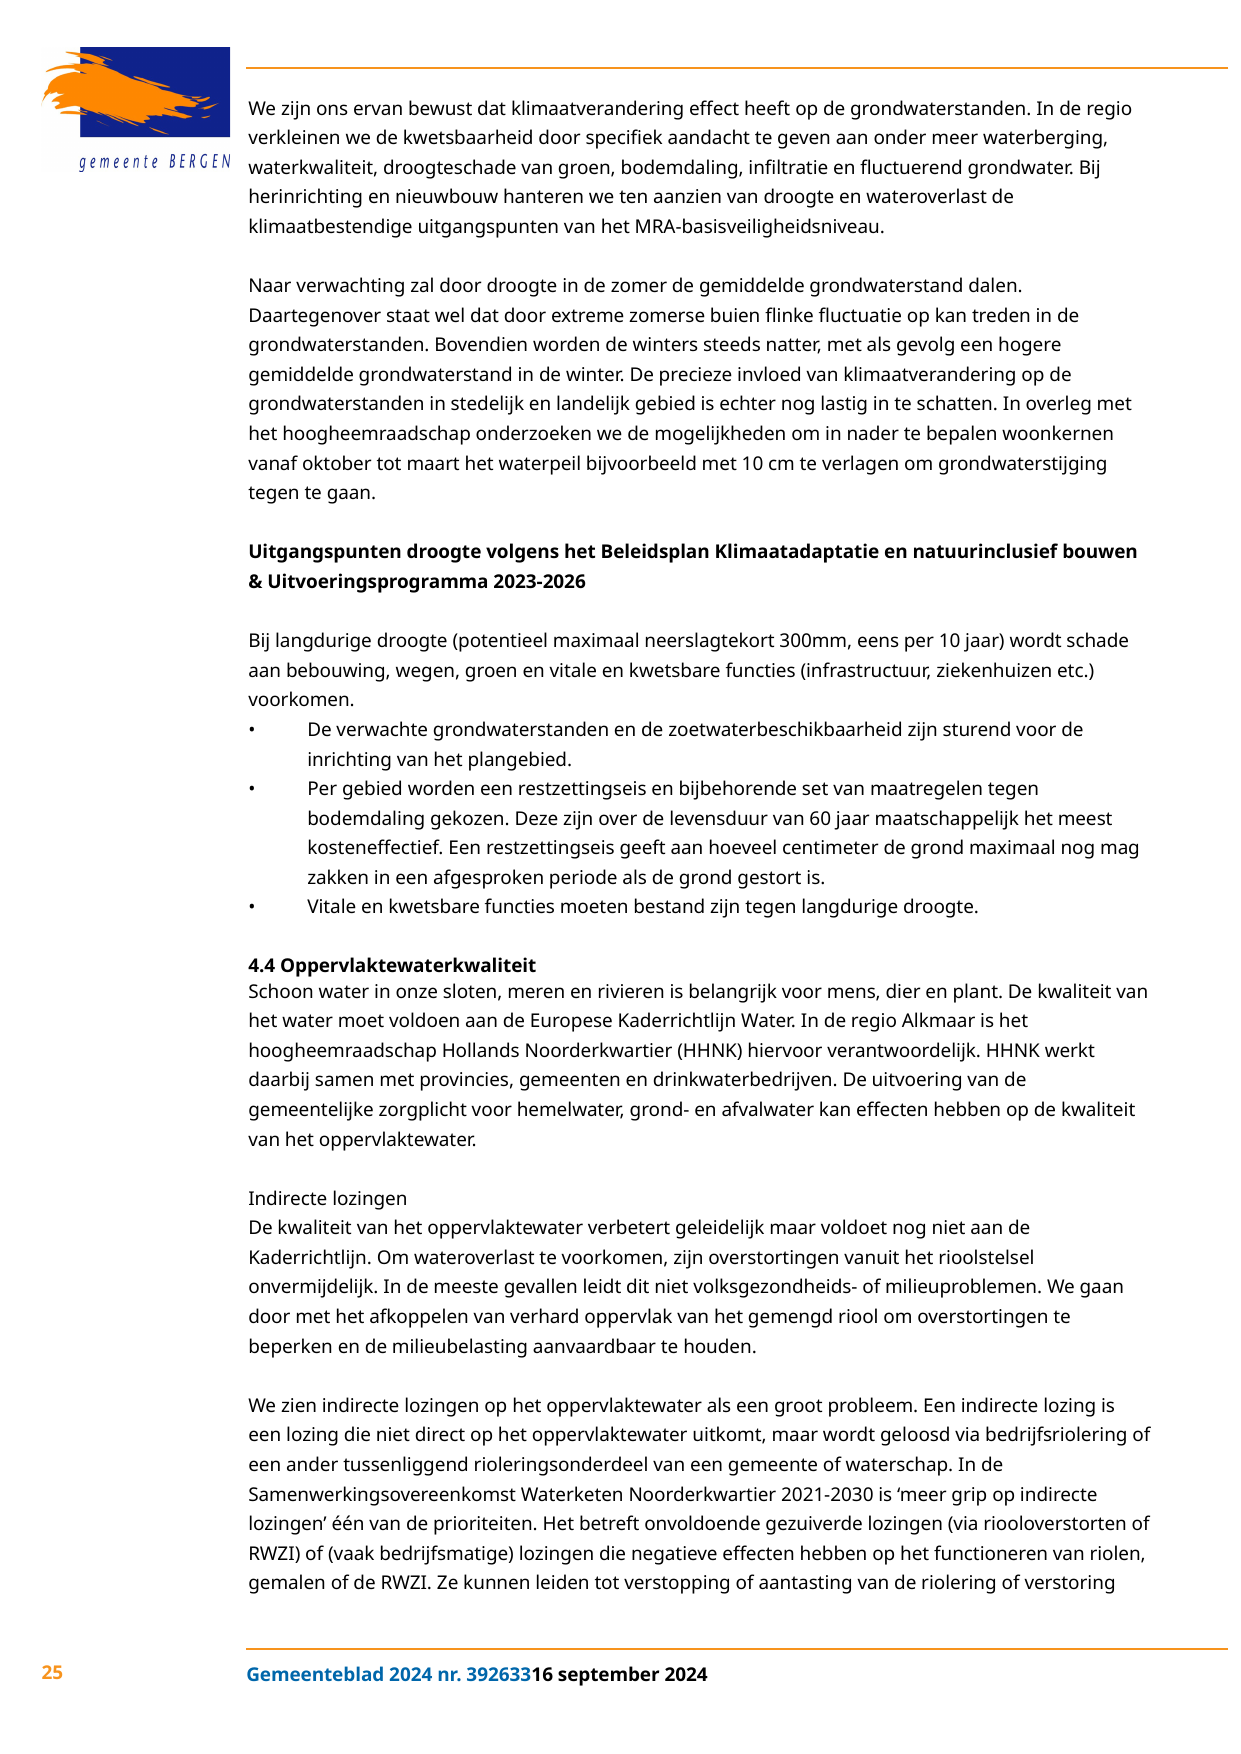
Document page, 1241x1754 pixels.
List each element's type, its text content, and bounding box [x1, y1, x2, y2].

text De kwaliteit van het oppervlaktewater verbetert geleidelijk maar voldoet nog niet aan de Kaderrichtlijn. Om wateroverlast te voorkomen, zijn overstortingen vanuit het rioolstelsel onvermijdelijk. In de meeste gevallen leidt dit niet volksgezondheids- of milieuproblemen. We gaan door met het afkoppelen van verhard oppervlak van het gemengd riool om overstortingen te beperken en de milieubelasting aanvaardbaar te houden. [248, 1214, 1152, 1359]
picture [41, 47, 231, 172]
text Indirecte lozingen [248, 1185, 1152, 1211]
table_header Uitgangspunten droogte volgens het Beleidsplan Klimaatadaptatie en natuurinclusief bouwen & Uitvoeringsprogramma 2023-2026 Bij langdurige droogte (potentieel maximaal neerslagtekort 300mm, eens per 10 jaar) wordt schade aan bebouwing, wegen, groen en vitale en kwetsbare functies (infrastructuur, ziekenhuizen etc.) voorkomen. De verwachte grondwaterstanden en de zoetwaterbeschikbaarheid zijn sturend voor de inrichting van het plangebied. Per gebied worden een restzettingseis en bijbehorende set van maatregelen tegen bodemdaling gekozen. Deze zijn over de levensduur van 60 jaar maatschappelijk het meest kosteneffectief. Een restzettingseis geeft aan hoeveel centimeter de grond maximaal nog mag zakken in een afgesproken periode als de grond gestort is. Vitale en kwetsbare functies moeten bestand zijn tegen langdurige droogte. [248, 539, 1152, 919]
text Schoon water in onze sloten, meren en rivieren is belangrijk voor mens, dier en plant. De kwaliteit van het water moet voldoen aan de Europese Kaderrichtlijn Water. In de regio Alkmaar is het hoogheemraadschap Hollands Noorderkwartier (HHNK) hiervoor verantwoordelijk. HHNK werkt daarbij samen met provincies, gemeenten en drinkwaterbedrijven. De uitvoering van de gemeentelijke zorgplicht voor hemelwater, grond- en afvalwater kan effecten hebben op de kwaliteit van het oppervlaktewater. [248, 978, 1152, 1152]
text 4.4 Oppervlaktewaterkwaliteit [248, 952, 1152, 978]
text We zijn ons ervan bewust dat klimaatverandering effect heeft op de grondwaterstanden. In de regio verkleinen we de kwetsbaarheid door specifiek aandacht te geven aan onder meer waterberging, waterkwaliteit, droogteschade van groen, bodemdaling, infiltratie en fluctuerend grondwater. Bij herinrichting en nieuwbouw hanteren we ten aanzien van droogte en wateroverlast de klimaatbestendige uitgangspunten van het MRA-basisveiligheidsniveau. [248, 95, 1152, 239]
text Naar verwachting zal door droogte in de zomer de gemiddelde grondwaterstand dalen. Daartegenover staat wel dat door extreme zomerse buien flinke fluctuatie op kan treden in de grondwaterstanden. Bovendien worden de winters steeds natter, met als gevolg een hogere gemiddelde grondwaterstand in de winter. De precieze invloed van klimaatverandering op de grondwaterstanden in stedelijk en landelijk gebied is echter nog lastig in te schatten. In overleg met het hoogheemraadschap onderzoeken we de mogelijkheden om in nader te bepalen woonkernen vanaf oktober tot maart het waterpeil bijvoorbeeld met 10 cm te verlagen om grondwaterstijging tegen te gaan. [248, 272, 1152, 505]
text We zien indirecte lozingen op het oppervlaktewater als een groot probleem. Een indirecte lozing is een lozing die niet direct op het oppervlaktewater uitkomt, maar wordt geloosd via bedrijfsriolering of een ander tussenliggend rioleringsonderdeel van een gemeente of waterschap. In de Samenwerkingsovereenkomst Waterketen Noorderkwartier 2021-2030 is ‘meer grip op indirecte lozingen’ één van de prioriteiten. Het betreft onvoldoende gezuiverde lozingen (via riooloverstorten of RWZI) of (vaak bedrijfsmatige) lozingen die negatieve effecten hebben op het functioneren van riolen, gemalen of de RWZI. Ze kunnen leiden tot verstopping of aantasting van de riolering of verstoring [248, 1392, 1152, 1595]
